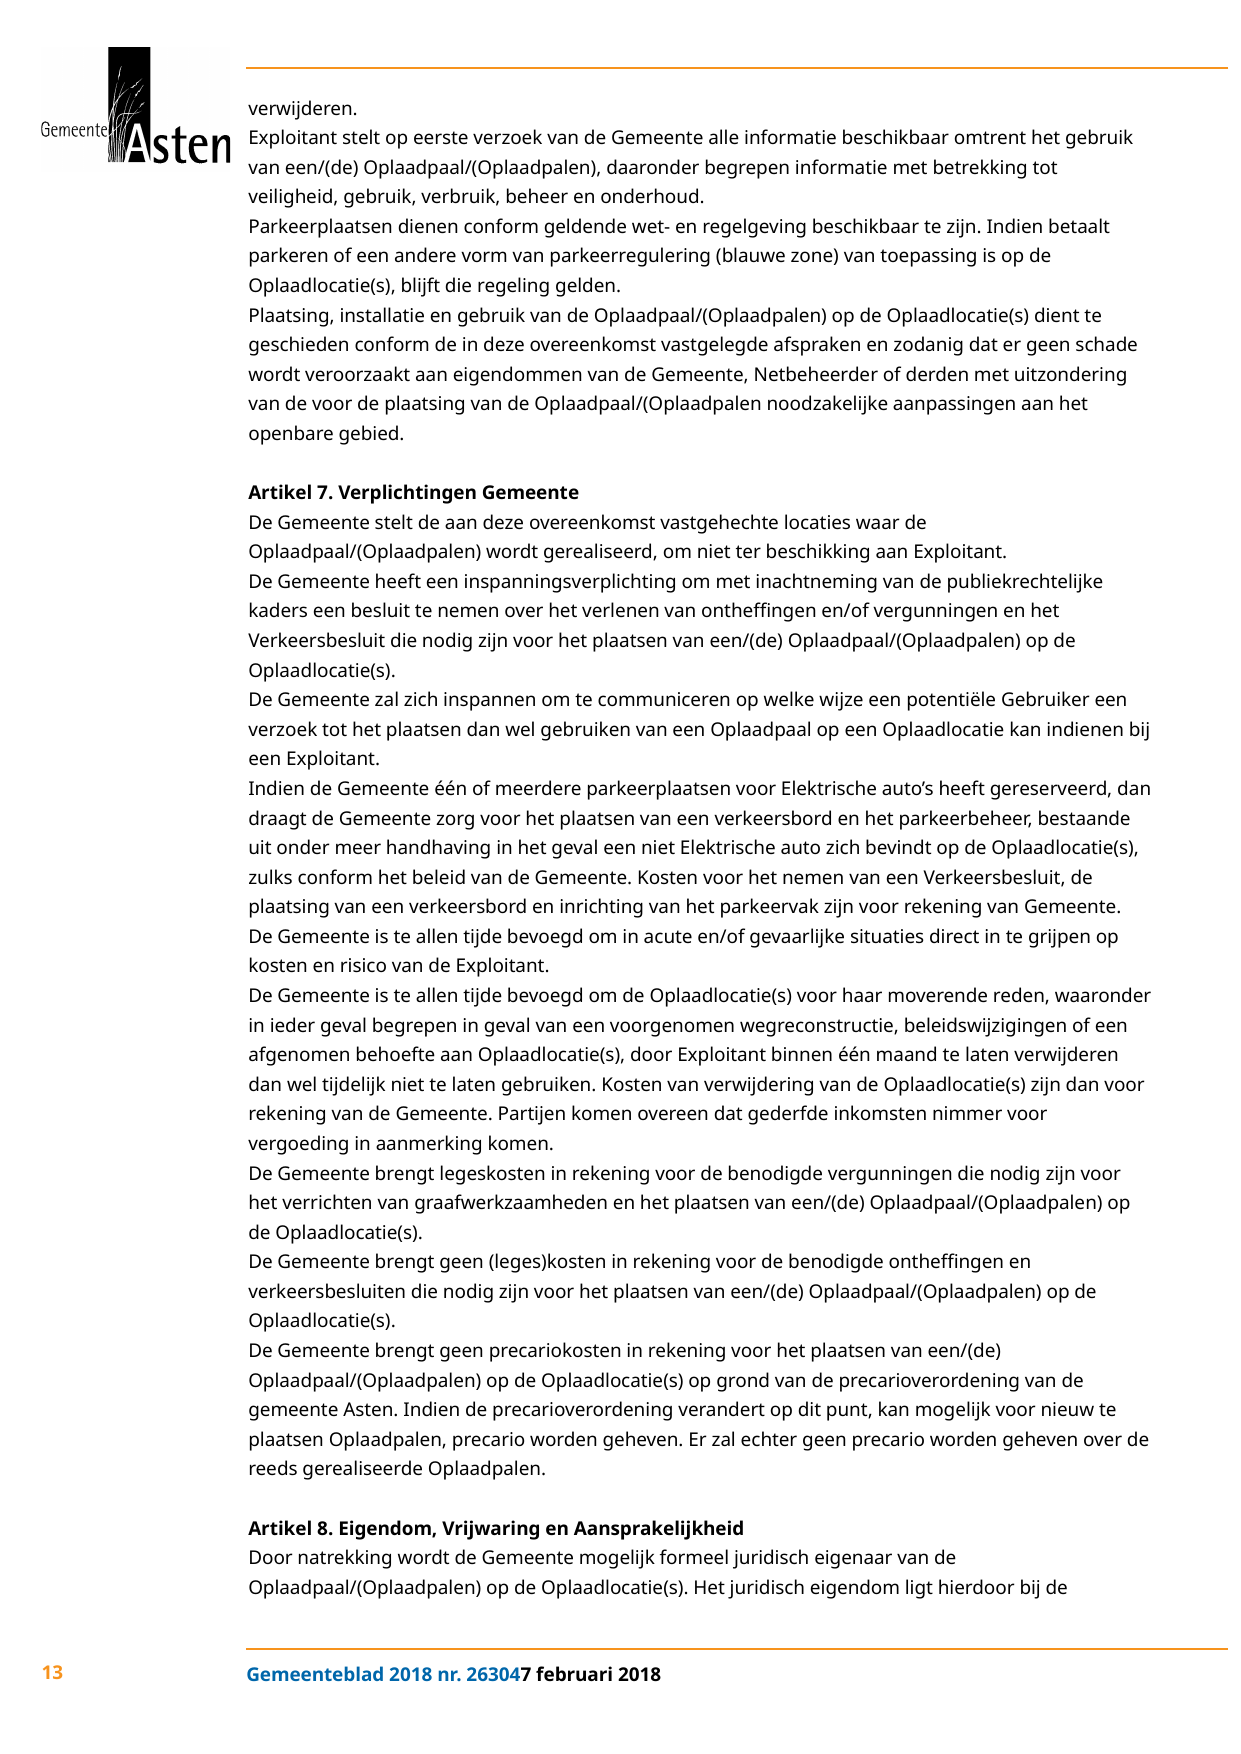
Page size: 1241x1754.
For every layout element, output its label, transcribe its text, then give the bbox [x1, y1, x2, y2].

text De Gemeente heeft een inspanningsverplichting om met inachtneming van de publiekrechtelijke kaders een besluit te nemen over het verlenen van ontheffingen en/of vergunningen en het Verkeersbesluit die nodig zijn voor het plaatsen van een/(de) Oplaadpaal/(Oplaadpalen) op de Oplaadlocatie(s). [248, 568, 1152, 683]
picture [41, 47, 231, 172]
text De Gemeente zal zich inspannen om te communiceren op welke wijze een potentiële Gebruiker een verzoek tot het plaatsen dan wel gebruiken van een Oplaadpaal op een Oplaadlocatie kan indienen bij een Exploitant. [248, 686, 1152, 771]
text Artikel 7. Verplichtingen Gemeente [248, 479, 1152, 505]
text Artikel 8. Eigendom, Vrijwaring en Aansprakelijkheid [248, 1515, 1152, 1541]
text Door natrekking wordt de Gemeente mogelijk formeel juridisch eigenaar van de Oplaadpaal/(Oplaadpalen) op de Oplaadlocatie(s). Het juridisch eigendom ligt hierdoor bij de [248, 1544, 1152, 1600]
text verwijderen. [248, 95, 1152, 121]
text Parkeerplaatsen dienen conform geldende wet- en regelgeving beschikbaar te zijn. Indien betaalt parkeren of een andere vorm van parkeerregulering (blauwe zone) van toepassing is op de Oplaadlocatie(s), blijft die regeling gelden. [248, 213, 1152, 298]
text De Gemeente is te allen tijde bevoegd om in acute en/of gevaarlijke situaties direct in te grijpen op kosten en risico van de Exploitant. [248, 923, 1152, 978]
text De Gemeente is te allen tijde bevoegd om de Oplaadlocatie(s) voor haar moverende reden, waaronder in ieder geval begrepen in geval van een voorgenomen wegreconstructie, beleidswijzigingen of een afgenomen behoefte aan Oplaadlocatie(s), door Exploitant binnen één maand te laten verwijderen dan wel tijdelijk niet te laten gebruiken. Kosten van verwijdering van de Oplaadlocatie(s) zijn dan voor rekening van de Gemeente. Partijen komen overeen dat gederfde inkomsten nimmer voor vergoeding in aanmerking komen. [248, 982, 1152, 1156]
text De Gemeente brengt geen precariokosten in rekening voor het plaatsen van een/(de) Oplaadpaal/(Oplaadpalen) op de Oplaadlocatie(s) op grond van de precarioverordening van de gemeente Asten. Indien de precarioverordening verandert op dit punt, kan mogelijk voor nieuw te plaatsen Oplaadpalen, precario worden geheven. Er zal echter geen precario worden geheven over de reeds gerealiseerde Oplaadpalen. [248, 1337, 1152, 1481]
text De Gemeente brengt legeskosten in rekening voor de benodigde vergunningen die nodig zijn voor het verrichten van graafwerkzaamheden en het plaatsen van een/(de) Oplaadpaal/(Oplaadpalen) op de Oplaadlocatie(s). [248, 1160, 1152, 1245]
text De Gemeente brengt geen (leges)kosten in rekening voor de benodigde ontheffingen en verkeersbesluiten die nodig zijn voor het plaatsen van een/(de) Oplaadpaal/(Oplaadpalen) op de Oplaadlocatie(s). [248, 1248, 1152, 1333]
text Indien de Gemeente één of meerdere parkeerplaatsen voor Elektrische auto’s heeft gereserveerd, dan draagt de Gemeente zorg voor het plaatsen van een verkeersbord en het parkeerbeheer, bestaande uit onder meer handhaving in het geval een niet Elektrische auto zich bevindt op de Oplaadlocatie(s), zulks conform het beleid van de Gemeente. Kosten voor het nemen van een Verkeersbesluit, de plaatsing van een verkeersbord en inrichting van het parkeervak zijn voor rekening van Gemeente. [248, 775, 1152, 919]
text Exploitant stelt op eerste verzoek van de Gemeente alle informatie beschikbaar omtrent het gebruik van een/(de) Oplaadpaal/(Oplaadpalen), daaronder begrepen informatie met betrekking tot veiligheid, gebruik, verbruik, beheer en onderhoud. [248, 124, 1152, 209]
text De Gemeente stelt de aan deze overeenkomst vastgehechte locaties waar de Oplaadpaal/(Oplaadpalen) wordt gerealiseerd, om niet ter beschikking aan Exploitant. [248, 509, 1152, 564]
text Plaatsing, installatie en gebruik van de Oplaadpaal/(Oplaadpalen) op de Oplaadlocatie(s) dient te geschieden conform de in deze overeenkomst vastgelegde afspraken en zodanig dat er geen schade wordt veroorzaakt aan eigendommen van de Gemeente, Netbeheerder of derden met uitzondering van de voor de plaatsing van de Oplaadpaal/(Oplaadpalen noodzakelijke aanpassingen aan het openbare gebied. [248, 302, 1152, 446]
